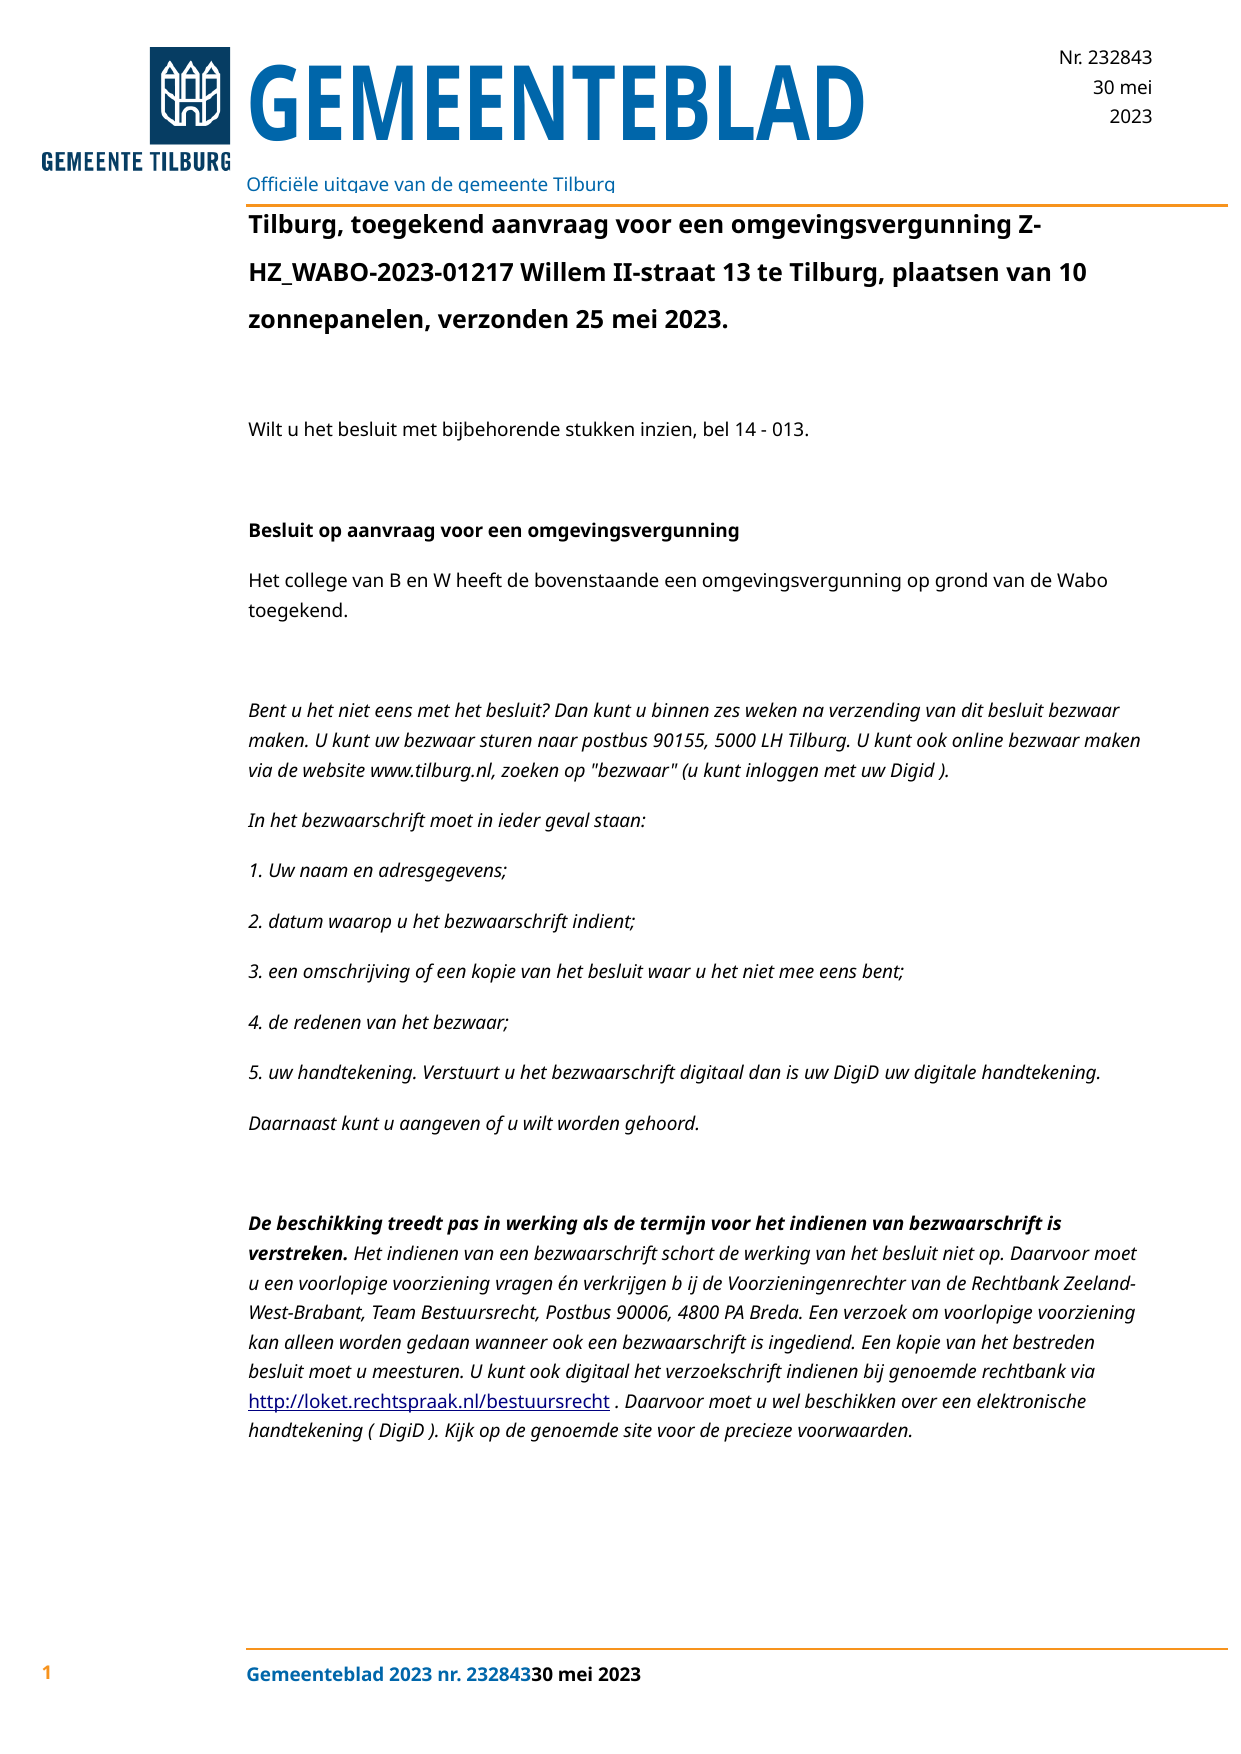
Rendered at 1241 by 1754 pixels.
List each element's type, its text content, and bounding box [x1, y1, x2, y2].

text Daarnaast kunt u aangeven of u wilt worden gehoord. [248, 1110, 1152, 1135]
text Besluit op aanvraag voor een omgevingsvergunning [248, 517, 1152, 542]
text 1. Uw naam en adresgegevens; [248, 858, 1152, 883]
text 2. datum waarop u het bezwaarschrift indient; [248, 908, 1152, 934]
text Tilburg, toegekend aanvraag voor een omgevingsvergunning Z-HZ_WABO-2023-01217 Willem II-straat 13 te Tilburg, plaatsen van 10 zonnepanelen, verzonden 25 mei 2023. [248, 207, 1152, 336]
text Wilt u het besluit met bijbehorende stukken inzien, bel 14 - 013. [248, 416, 1152, 442]
text 4. de redenen van het bezwaar; [248, 1009, 1152, 1034]
text Bent u het niet eens met het besluit? Dan kunt u binnen zes weken na verzending van dit besluit bezwaar maken. U kunt uw bezwaar sturen naar postbus 90155, 5000 LH Tilburg. U kunt ook online bezwaar maken via de website www.tilburg.nl, zoeken op "bezwaar" (u kunt inloggen met uw Digid ). [248, 698, 1152, 782]
text 3. een omschrijving of een kopie van het besluit waar u het niet mee eens bent; [248, 958, 1152, 984]
text In het bezwaarschrift moet in ieder geval staan: [248, 807, 1152, 833]
text Het college van B en W heeft de bovenstaande een omgevingsvergunning op grond van de Wabo toegekend. [248, 567, 1152, 622]
text De beschikking treedt pas in werking als de termijn voor het indienen van bezwaarschrift is verstreken. Het indienen van een bezwaarschrift schort de werking van het besluit niet op. Daarvoor moet u een voorlopige voorziening vragen én verkrijgen b ij de Voorzieningenrechter van de Rechtbank Zeeland-West-Brabant, Team Bestuursrecht, Postbus 90006, 4800 PA Breda. Een verzoek om voorlopige voorziening kan alleen worden gedaan wanneer ook een bezwaarschrift is ingediend. Een kopie van het bestreden besluit moet u meesturen. U kunt ook digitaal het verzoekschrift indienen bij genoemde rechtbank via http://loket.rechtspraak.nl/bestuursrecht . Daarvoor moet u wel beschikken over een elektronische handtekening ( DigiD ). Kijk op de genoemde site voor de precieze voorwaarden. [248, 1211, 1152, 1443]
picture [41, 47, 231, 172]
text 5. uw handtekening. Verstuurt u het bezwaarschrift digitaal dan is uw DigiD uw digitale handtekening. [248, 1059, 1152, 1085]
